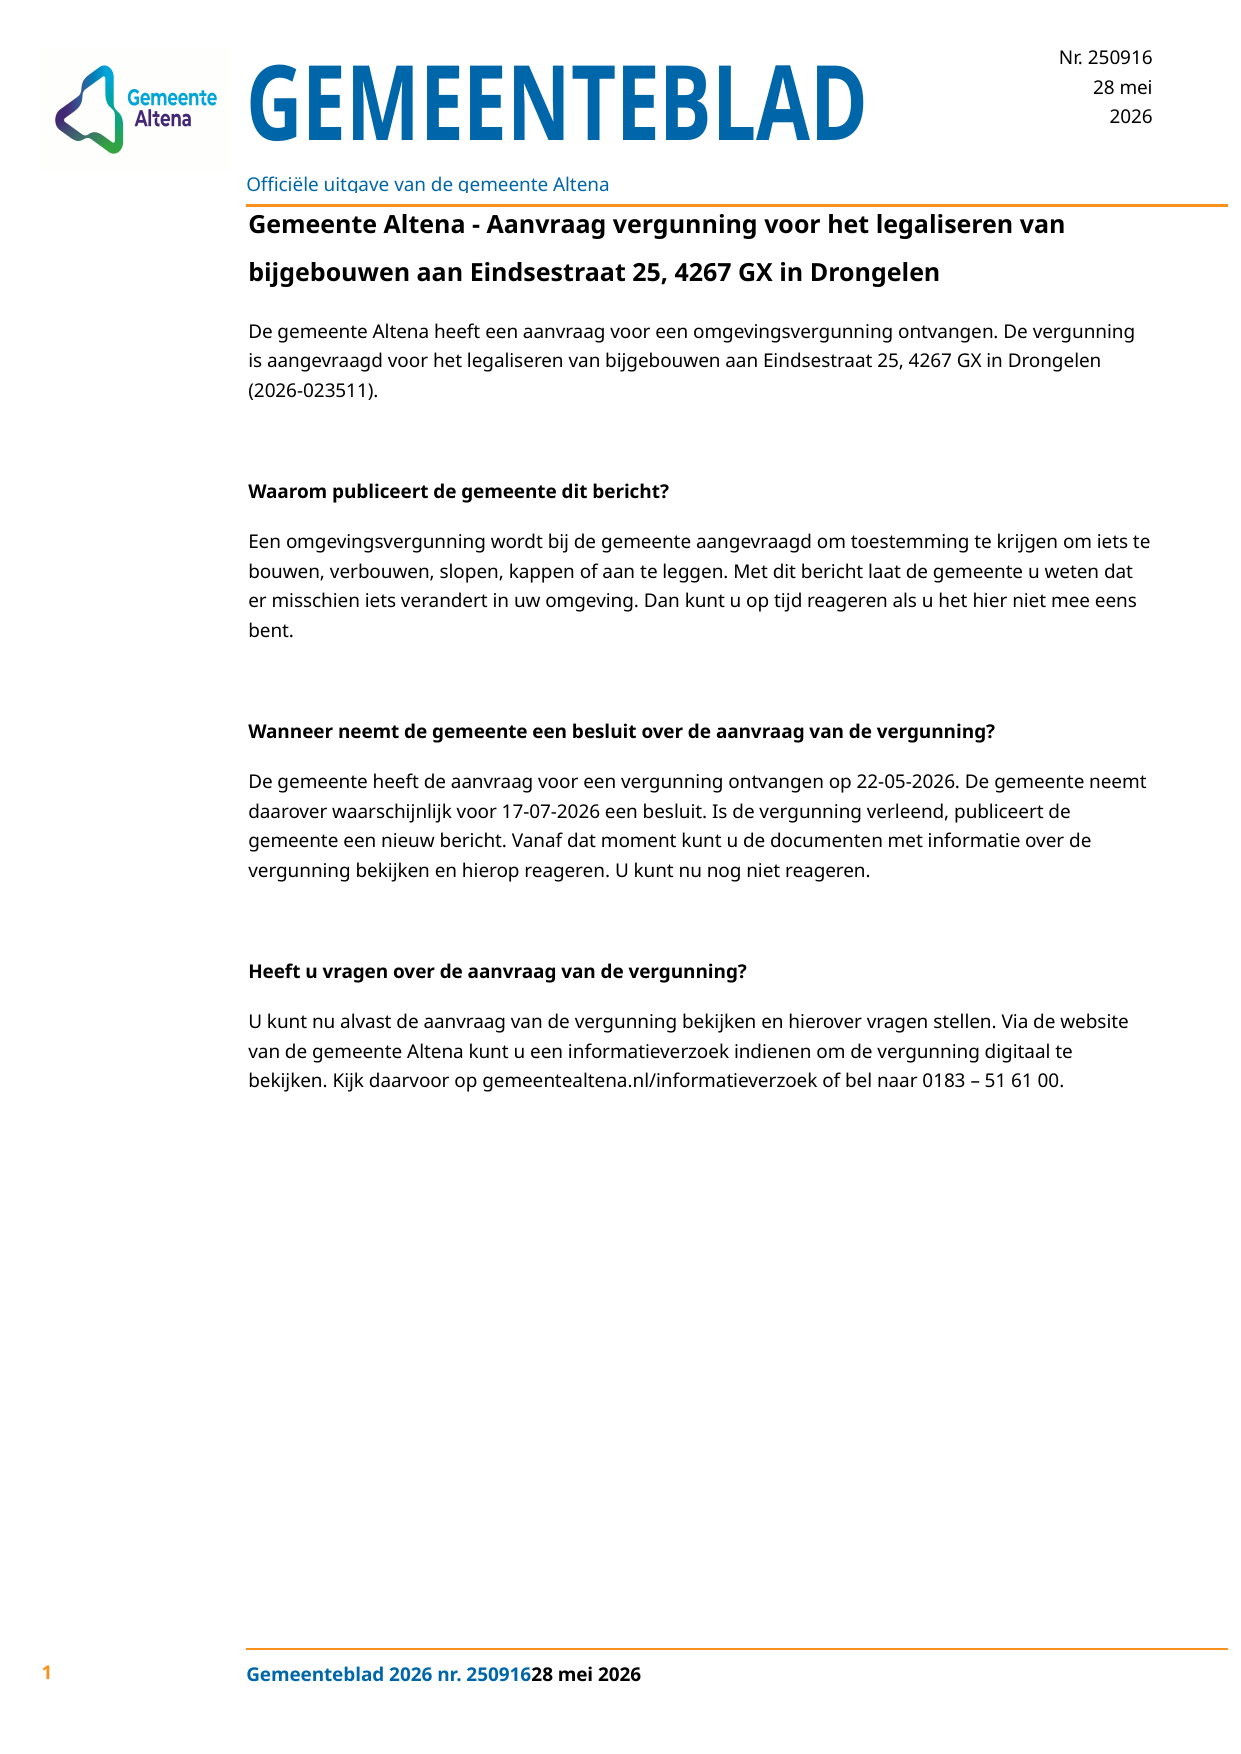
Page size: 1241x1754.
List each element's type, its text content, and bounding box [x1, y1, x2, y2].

text Wanneer neemt de gemeente een besluit over de aanvraag van de vergunning? [248, 718, 1152, 744]
text De gemeente Altena heeft een aanvraag voor een omgevingsvergunning ontvangen. De vergunning is aangevraagd voor het legaliseren van bijgebouwen aan Eindsestraat 25, 4267 GX in Drongelen (2026-023511). [248, 318, 1152, 403]
text Heeft u vragen over de aanvraag van de vergunning? [248, 958, 1152, 984]
text Waarom publiceert de gemeente dit bericht? [248, 478, 1152, 504]
text Een omgevingsvergunning wordt bij de gemeente aangevraagd om toestemming te krijgen om iets te bouwen, verbouwen, slopen, kappen of aan te leggen. Met dit bericht laat de gemeente u weten dat er misschien iets verandert in uw omgeving. Dan kunt u op tijd reageren als u het hier niet mee eens bent. [248, 528, 1152, 643]
text U kunt nu alvast de aanvraag van de vergunning bekijken en hierover vragen stellen. Via de website van de gemeente Altena kunt u een informatieverzoek indienen om de vergunning digitaal te bekijken. Kijk daarvoor op gemeentealtena.nl/informatieverzoek of bel naar 0183 – 51 61 00. [248, 1008, 1152, 1093]
text De gemeente heeft de aanvraag voor een vergunning ontvangen op 22-05-2026. De gemeente neemt daarover waarschijnlijk voor 17-07-2026 een besluit. Is de vergunning verleend, publiceert de gemeente een nieuw bericht. Vanaf dat moment kunt u de documenten met informatie over de vergunning bekijken en hierop reageren. U kunt nu nog niet reageren. [248, 768, 1152, 883]
picture [41, 47, 231, 172]
text Gemeente Altena - Aanvraag vergunning voor het legaliseren van bijgebouwen aan Eindsestraat 25, 4267 GX in Drongelen [248, 207, 1152, 288]
